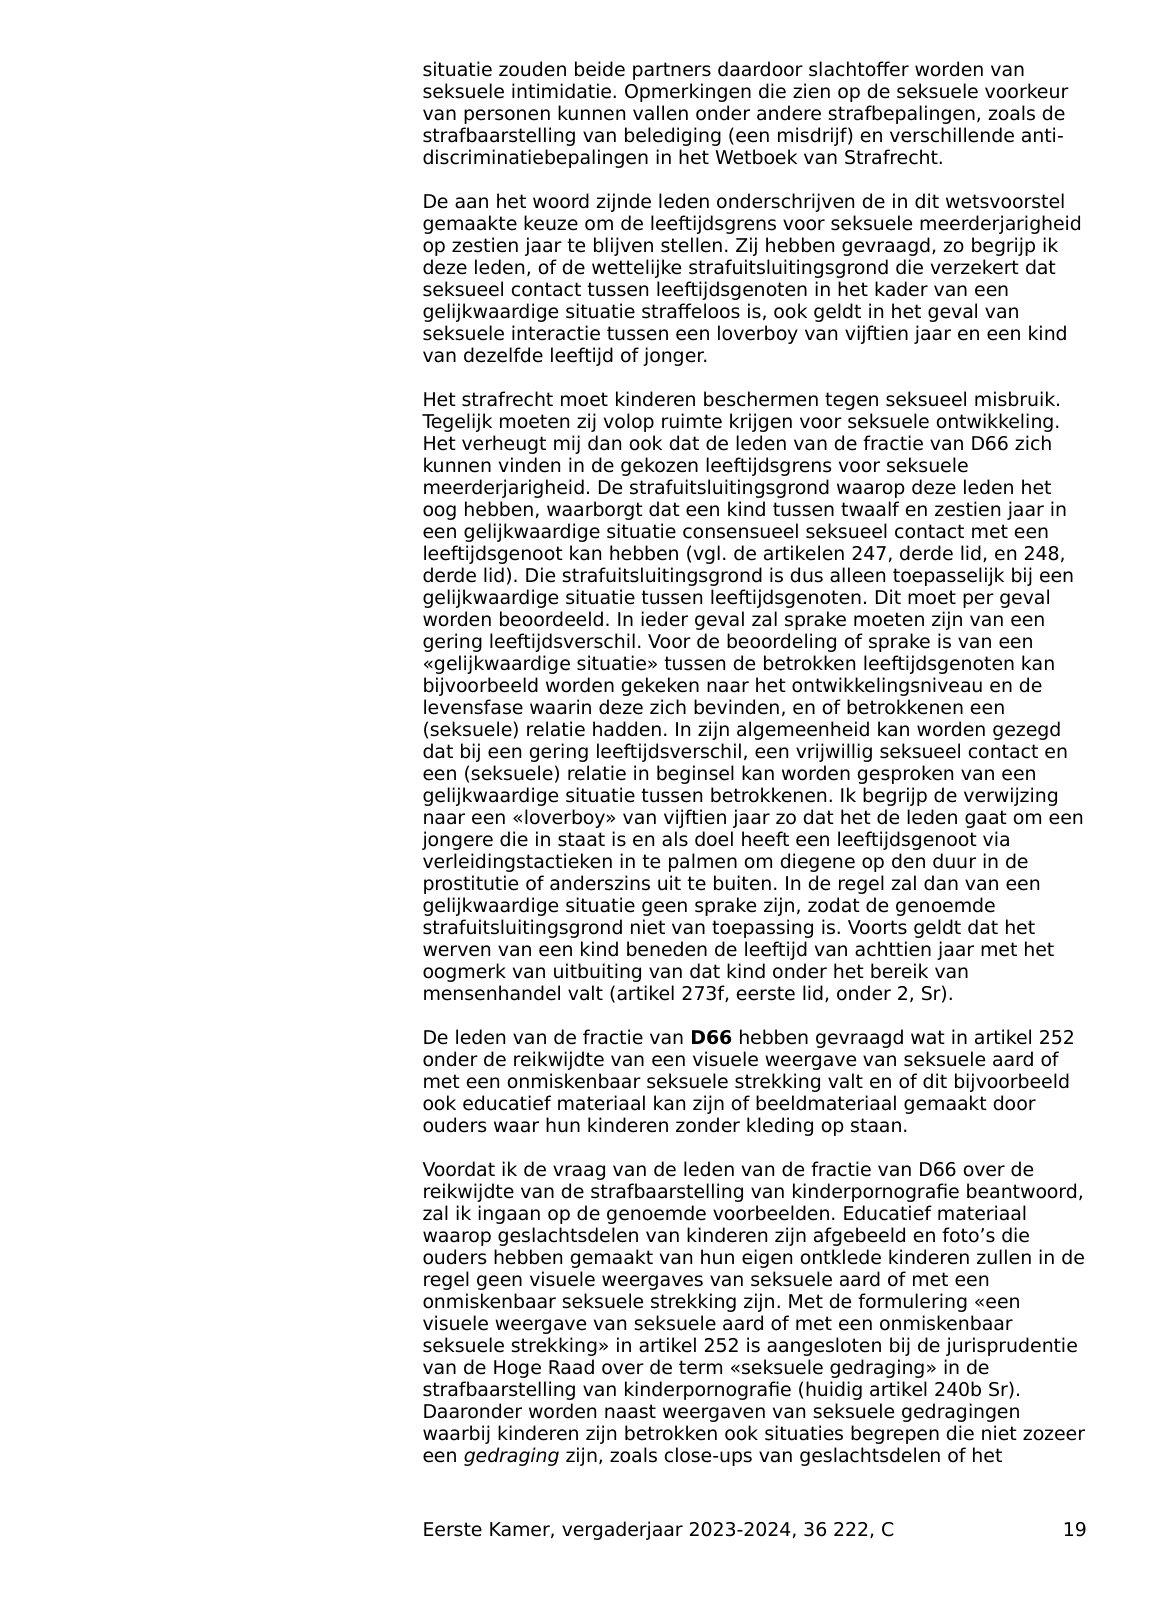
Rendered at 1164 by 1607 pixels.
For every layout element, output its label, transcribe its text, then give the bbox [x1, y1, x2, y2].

text Voordat ik de vraag van de leden van de fractie van D66 over de reikwijdte van de strafbaarstelling van kinderpornografie beantwoord, zal ik ingaan op de genoemde voorbeelden. Educatief materiaal waarop geslachtsdelen van kinderen zijn afgebeeld en foto’s die ouders hebben gemaakt van hun eigen ontklede kinderen zullen in de regel geen visuele weergaves van seksuele aard of met een onmiskenbaar seksuele strekking zijn. Met de formulering «een visuele weergave van seksuele aard of met een onmiskenbaar seksuele strekking» in artikel 252 is aangesloten bij de jurisprudentie van de Hoge Raad over de term «seksuele gedraging» in de strafbaarstelling van kinderpornografie (huidig artikel 240b Sr). Daaronder worden naast weergaven van seksuele gedragingen waarbij kinderen zijn betrokken ook situaties begrepen die niet zozeer een gedraging zijn, zoals close-ups van geslachtsdelen of het [422, 1159, 1087, 1467]
text situatie zouden beide partners daardoor slachtoffer worden van seksuele intimidatie. Opmerkingen die zien op de seksuele voorkeur van personen kunnen vallen onder andere strafbepalingen, zoals de strafbaarstelling van belediging (een misdrijf) en verschillende anti-discriminatiebepalingen in het Wetboek van Strafrecht. [422, 59, 1087, 169]
text Het strafrecht moet kinderen beschermen tegen seksueel misbruik. Tegelijk moeten zij volop ruimte krijgen voor seksuele ontwikkeling. Het verheugt mij dan ook dat de leden van de fractie van D66 zich kunnen vinden in de gekozen leeftijdsgrens voor seksuele meerderjarigheid. De strafuitsluitingsgrond waarop deze leden het oog hebben, waarborgt dat een kind tussen twaalf en zestien jaar in een gelijkwaardige situatie consensueel seksueel contact met een leeftijdsgenoot kan hebben (vgl. de artikelen 247, derde lid, en 248, derde lid). Die strafuitsluitingsgrond is dus alleen toepasselijk bij een gelijkwaardige situatie tussen leeftijdsgenoten. Dit moet per geval worden beoordeeld. In ieder geval zal sprake moeten zijn van een gering leeftijdsverschil. Voor de beoordeling of sprake is van een «gelijkwaardige situatie» tussen de betrokken leeftijdsgenoten kan bijvoorbeeld worden gekeken naar het ontwikkelingsniveau en de levensfase waarin deze zich bevinden, en of betrokkenen een (seksuele) relatie hadden. In zijn algemeenheid kan worden gezegd dat bij een gering leeftijdsverschil, een vrijwillig seksueel contact en een (seksuele) relatie in beginsel kan worden gesproken van een gelijkwaardige situatie tussen betrokkenen. Ik begrijp de verwijzing naar een «loverboy» van vijftien jaar zo dat het de leden gaat om een jongere die in staat is en als doel heeft een leeftijdsgenoot via verleidingstactieken in te palmen om diegene op den duur in de prostitutie of anderszins uit te buiten. In de regel zal dan van een gelijkwaardige situatie geen sprake zijn, zodat de genoemde strafuitsluitingsgrond niet van toepassing is. Voorts geldt dat het werven van een kind beneden de leeftijd van achttien jaar met het oogmerk van uitbuiting van dat kind onder het bereik van mensenhandel valt (artikel 273f, eerste lid, onder 2, Sr). [422, 389, 1087, 1004]
text De leden van de fractie van D66 hebben gevraagd wat in artikel 252 onder de reikwijdte van een visuele weergave van seksuele aard of met een onmiskenbaar seksuele strekking valt en of dit bijvoorbeeld ook educatief materiaal kan zijn of beeldmateriaal gemaakt door ouders waar hun kinderen zonder kleding op staan. [422, 1027, 1087, 1137]
text De aan het woord zijnde leden onderschrijven de in dit wetsvoorstel gemaakte keuze om de leeftijdsgrens voor seksuele meerderjarigheid op zestien jaar te blijven stellen. Zij hebben gevraagd, zo begrijp ik deze leden, of de wettelijke strafuitsluitingsgrond die verzekert dat seksueel contact tussen leeftijdsgenoten in het kader van een gelijkwaardige situatie straffeloos is, ook geldt in het geval van seksuele interactie tussen een loverboy van vijftien jaar en een kind van dezelfde leeftijd of jonger. [422, 191, 1087, 367]
